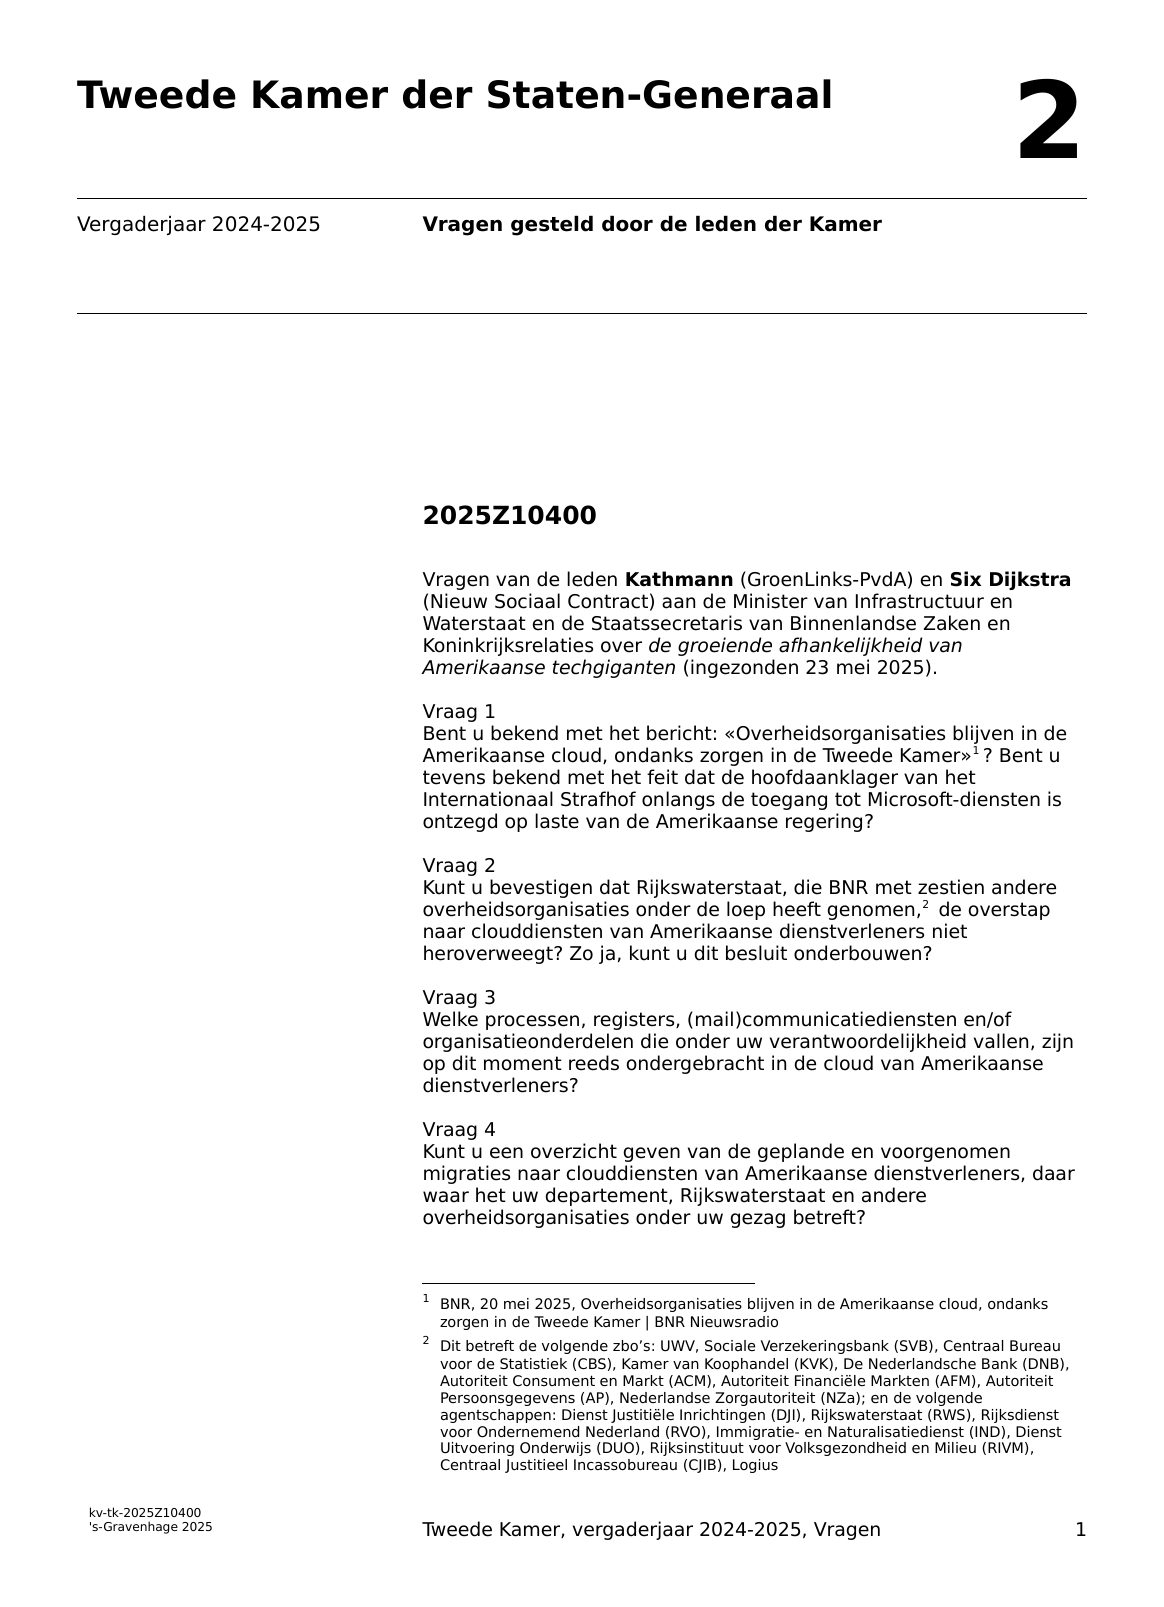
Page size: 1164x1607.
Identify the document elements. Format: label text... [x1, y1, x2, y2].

text Vraag 2 [422, 855, 1087, 877]
table_header Tweede Kamer der Staten-Generaal [77, 59, 886, 198]
text Kunt u een overzicht geven van de geplande en voorgenomen migraties naar clouddiensten van Amerikaanse dienstverleners, daar waar het uw departement, Rijkswaterstaat en andere overheidsorganisaties onder uw gezag betreft? [422, 1141, 1087, 1229]
text Welke processen, registers, (mail)communicatiediensten en/of organisatieonderdelen die onder uw verantwoordelijkheid vallen, zijn op dit moment reeds ondergebracht in de cloud van Amerikaanse dienstverleners? [422, 1009, 1087, 1097]
text 2025Z10400 [422, 501, 1087, 531]
text Vraag 3 [422, 987, 1087, 1009]
text BNR, 20 mei 2025, Overheidsorganisaties blijven in de Amerikaanse cloud, ondanks zorgen in de Tweede Kamer | BNR Nieuwsradio [422, 1292, 1087, 1331]
table_header 2 [886, 59, 1087, 198]
text 's-Gravenhage 2025 [88, 1520, 323, 1534]
text Vragen van de leden Kathmann (GroenLinks-PvdA) en Six Dijkstra (Nieuw Sociaal Contract) aan de Minister van Infrastructuur en Waterstaat en de Staatssecretaris van Binnenlandse Zaken en Koninkrijksrelaties over de groeiende afhankelijkheid van Amerikaanse techgiganten (ingezonden 23 mei 2025). [422, 569, 1087, 679]
table_cell Vragen gesteld door de leden der Kamer [422, 199, 1087, 313]
text kv-tk-2025Z10400 [88, 1506, 323, 1520]
text Kunt u bevestigen dat Rijkswaterstaat, die BNR met zestien andere overheidsorganisaties onder de loep heeft genomen, de overstap naar clouddiensten van Amerikaanse dienstverleners niet heroverweegt? Zo ja, kunt u dit besluit onderbouwen? [422, 877, 1087, 965]
table_cell Vergaderjaar 2024-2025 [77, 199, 422, 313]
text Vraag 4 [422, 1119, 1087, 1141]
text Bent u bekend met het bericht: «Overheidsorganisaties blijven in de Amerikaanse cloud, ondanks zorgen in de Tweede Kamer»? Bent u tevens bekend met het feit dat de hoofdaanklager van het Internationaal Strafhof onlangs de toegang tot Microsoft-diensten is ontzegd op laste van de Amerikaanse regering? [422, 723, 1087, 833]
text Vraag 1 [422, 701, 1087, 723]
text Dit betreft de volgende zbo’s: UWV, Sociale Verzekeringsbank (SVB), Centraal Bureau voor de Statistiek (CBS), Kamer van Koophandel (KVK), De Nederlandsche Bank (DNB), Autoriteit Consument en Markt (ACM), Autoriteit Financiële Markten (AFM), Autoriteit Persoonsgegevens (AP), Nederlandse Zorgautoriteit (NZa); en de volgende agentschappen: Dienst Justitiële Inrichtingen (DJI), Rijkswaterstaat (RWS), Rijksdienst voor Ondernemend Nederland (RVO), Immigratie- en Naturalisatiedienst (IND), Dienst Uitvoering Onderwijs (DUO), Rijksinstituut voor Volksgezondheid en Milieu (RIVM), Centraal Justitieel Incassobureau (CJIB), Logius [422, 1334, 1087, 1474]
